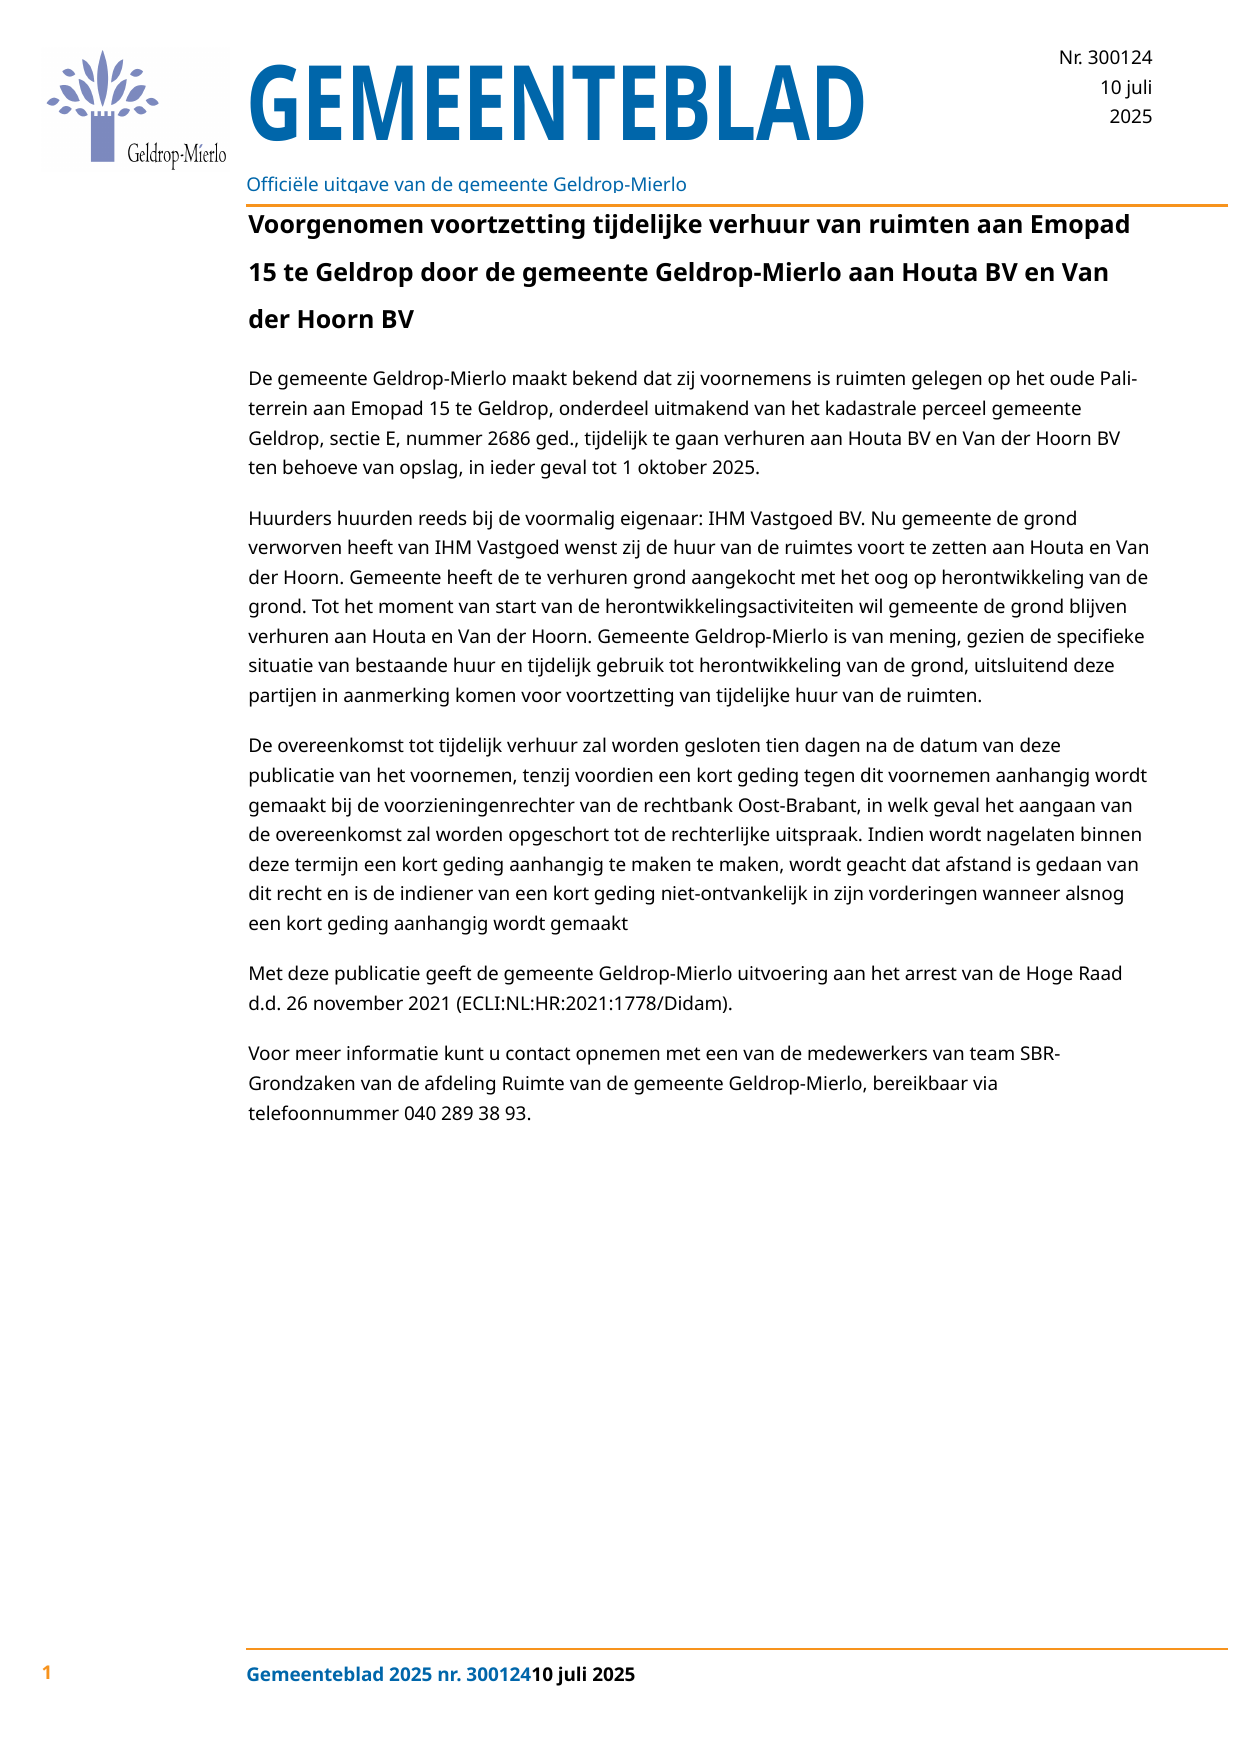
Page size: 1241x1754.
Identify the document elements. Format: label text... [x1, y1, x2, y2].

text Voorgenomen voortzetting tijdelijke verhuur van ruimten aan Emopad 15 te Geldrop door de gemeente Geldrop-Mierlo aan Houta BV en Van der Hoorn BV [248, 207, 1152, 336]
text Voor meer informatie kunt u contact opnemen met een van de medewerkers van team SBR-Grondzaken van de afdeling Ruimte van de gemeente Geldrop-Mierlo, bereikbaar via telefoonnummer 040 289 38 93. [248, 1041, 1152, 1125]
text Met deze publicatie geeft de gemeente Geldrop-Mierlo uitvoering aan het arrest van de Hoge Raad d.d. 26 november 2021 (ECLI:NL:HR:2021:1778/Didam). [248, 961, 1152, 1016]
text Huurders huurden reeds bij de voormalig eigenaar: IHM Vastgoed BV. Nu gemeente de grond verworven heeft van IHM Vastgoed wenst zij de huur van de ruimtes voort te zetten aan Houta en Van der Hoorn. Gemeente heeft de te verhuren grond aangekocht met het oog op herontwikkeling van de grond. Tot het moment van start van de herontwikkelingsactiviteiten wil gemeente de grond blijven verhuren aan Houta en Van der Hoorn. Gemeente Geldrop-Mierlo is van mening, gezien de specifieke situatie van bestaande huur en tijdelijk gebruik tot herontwikkeling van de grond, uitsluitend deze partijen in aanmerking komen voor voortzetting van tijdelijke huur van de ruimten. [248, 505, 1152, 708]
text De overeenkomst tot tijdelijk verhuur zal worden gesloten tien dagen na de datum van deze publicatie van het voornemen, tenzij voordien een kort geding tegen dit voornemen aanhangig wordt gemaakt bij de voorzieningenrechter van de rechtbank Oost-Brabant, in welk geval het aangaan van de overeenkomst zal worden opgeschort tot de rechterlijke uitspraak. Indien wordt nagelaten binnen deze termijn een kort geding aanhangig te maken te maken, wordt geacht dat afstand is gedaan van dit recht en is de indiener van een kort geding niet-ontvankelijk in zijn vorderingen wanneer alsnog een kort geding aanhangig wordt gemaakt [248, 733, 1152, 936]
text De gemeente Geldrop-Mierlo maakt bekend dat zij voornemens is ruimten gelegen op het oude Pali-terrein aan Emopad 15 te Geldrop, onderdeel uitmakend van het kadastrale perceel gemeente Geldrop, sectie E, nummer 2686 ged., tijdelijk te gaan verhuren aan Houta BV en Van der Hoorn BV ten behoeve van opslag, in ieder geval tot 1 oktober 2025. [248, 366, 1152, 480]
picture [41, 47, 231, 172]
